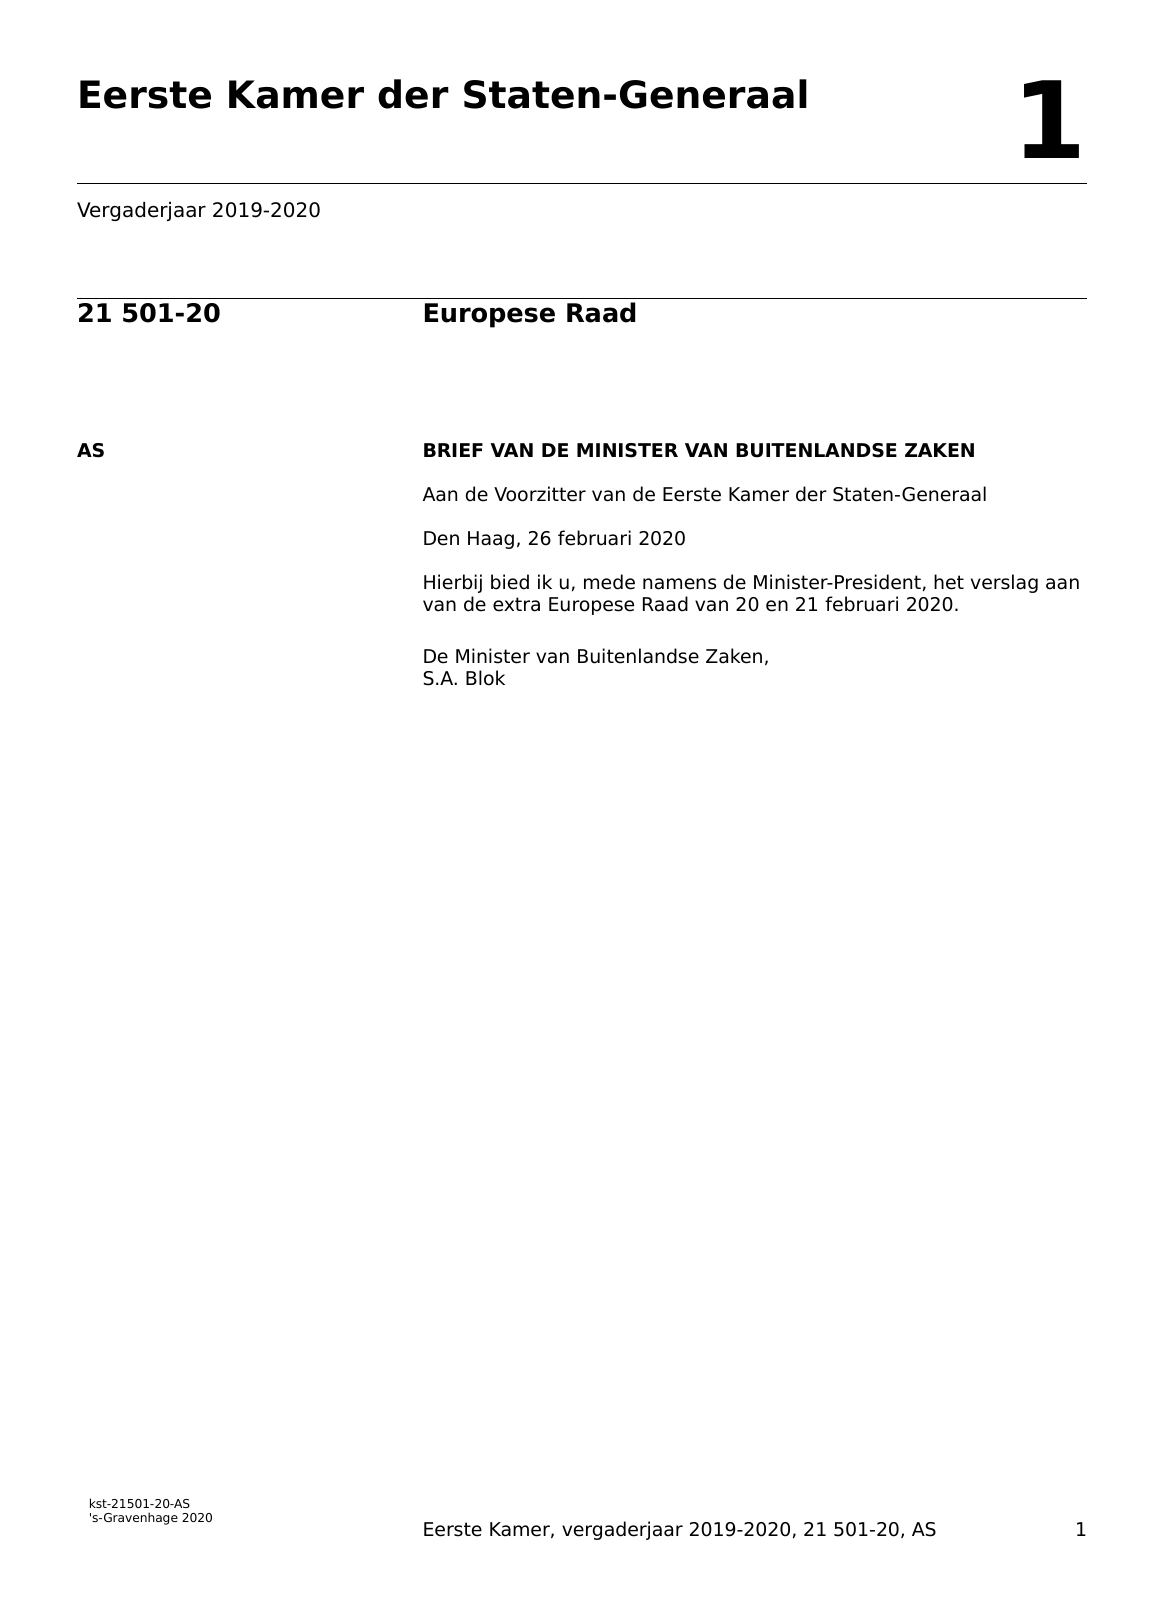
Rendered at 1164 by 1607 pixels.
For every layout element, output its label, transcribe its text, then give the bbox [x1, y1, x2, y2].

table_header 1 [886, 59, 1087, 183]
text Aan de Voorzitter van de Eerste Kamer der Staten-Generaal [422, 484, 1087, 506]
table_cell Vergaderjaar 2019-2020 [77, 184, 1087, 298]
table_header Eerste Kamer der Staten-Generaal [77, 59, 886, 183]
text kst-21501-20-AS [88, 1497, 323, 1511]
text Hierbij bied ik u, mede namens de Minister-President, het verslag aan van de extra Europese Raad van 20 en 21 februari 2020. [422, 572, 1087, 616]
subtitle AS BRIEF VAN DE MINISTER VAN BUITENLANDSE ZAKEN [77, 440, 1087, 462]
subtitle 21 501-20 Europese Raad [77, 299, 1087, 329]
text De Minister van Buitenlandse Zaken, S.A. Blok [422, 646, 1087, 690]
text 's-Gravenhage 2020 [88, 1511, 323, 1525]
text Den Haag, 26 februari 2020 [422, 528, 1087, 550]
